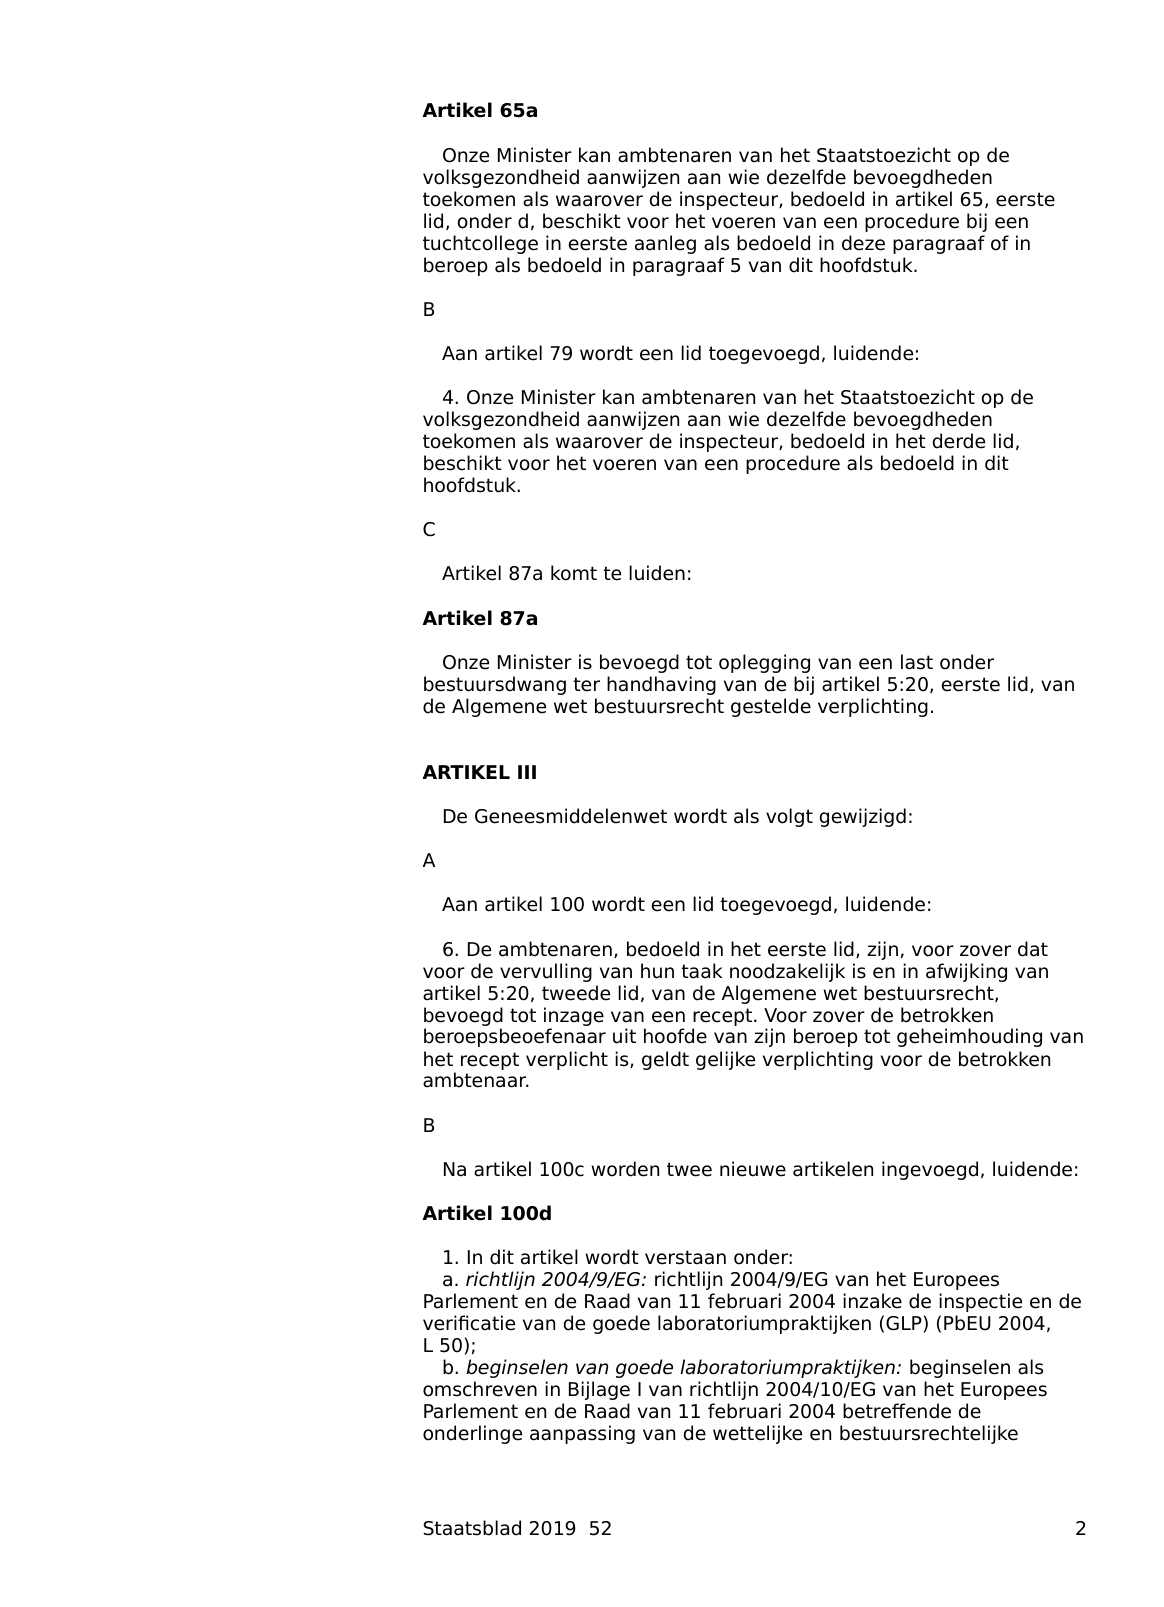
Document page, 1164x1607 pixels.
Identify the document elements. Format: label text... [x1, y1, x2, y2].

subtitle Artikel 87a [422, 607, 1087, 629]
text 1. In dit artikel wordt verstaan onder: [422, 1247, 1087, 1269]
text Na artikel 100c worden twee nieuwe artikelen ingevoegd, luidende: [422, 1159, 1087, 1181]
text A [422, 850, 1087, 872]
text a. richtlijn 2004/9/EG: richtlijn 2004/9/EG van het Europees Parlement en de Raad van 11 februari 2004 inzake de inspectie en de verificatie van de goede laboratoriumpraktijken (GLP) (PbEU 2004, L 50); [422, 1269, 1087, 1357]
text 6. De ambtenaren, bedoeld in het eerste lid, zijn, voor zover dat voor de vervulling van hun taak noodzakelijk is en in afwijking van artikel 5:20, tweede lid, van de Algemene wet bestuursrecht, bevoegd tot inzage van een recept. Voor zover de betrokken beroepsbeoefenaar uit hoofde van zijn beroep tot geheimhouding van het recept verplicht is, geldt gelijke verplichting voor de betrokken ambtenaar. [422, 938, 1087, 1092]
text Aan artikel 100 wordt een lid toegevoegd, luidende: [422, 894, 1087, 916]
text B [422, 299, 1087, 321]
text 4. Onze Minister kan ambtenaren van het Staatstoezicht op de volksgezondheid aanwijzen aan wie dezelfde bevoegdheden toekomen als waarover de inspecteur, bedoeld in het derde lid, beschikt voor het voeren van een procedure als bedoeld in dit hoofdstuk. [422, 387, 1087, 497]
text De Geneesmiddelenwet wordt als volgt gewijzigd: [422, 806, 1087, 828]
text B [422, 1114, 1087, 1137]
text Onze Minister is bevoegd tot oplegging van een last onder bestuursdwang ter handhaving van de bij artikel 5:20, eerste lid, van de Algemene wet bestuursrecht gestelde verplichting. [422, 652, 1087, 717]
text Onze Minister kan ambtenaren van het Staatstoezicht op de volksgezondheid aanwijzen aan wie dezelfde bevoegdheden toekomen als waarover de inspecteur, bedoeld in artikel 65, eerste lid, onder d, beschikt voor het voeren van een procedure bij een tuchtcollege in eerste aanleg als bedoeld in deze paragraaf of in beroep als bedoeld in paragraaf 5 van dit hoofdstuk. [422, 144, 1087, 276]
text Aan artikel 79 wordt een lid toegevoegd, luidende: [422, 343, 1087, 365]
text C [422, 519, 1087, 541]
text b. beginselen van goede laboratoriumpraktijken: beginselen als omschreven in Bijlage I van richtlijn 2004/10/EG van het Europees Parlement en de Raad van 11 februari 2004 betreffende de onderlinge aanpassing van de wettelijke en bestuursrechtelijke [422, 1357, 1087, 1445]
subtitle Artikel 100d [422, 1203, 1087, 1225]
subtitle Artikel 65a [422, 100, 1087, 122]
subtitle ARTIKEL III [422, 762, 1087, 784]
text Artikel 87a komt te luiden: [422, 563, 1087, 585]
